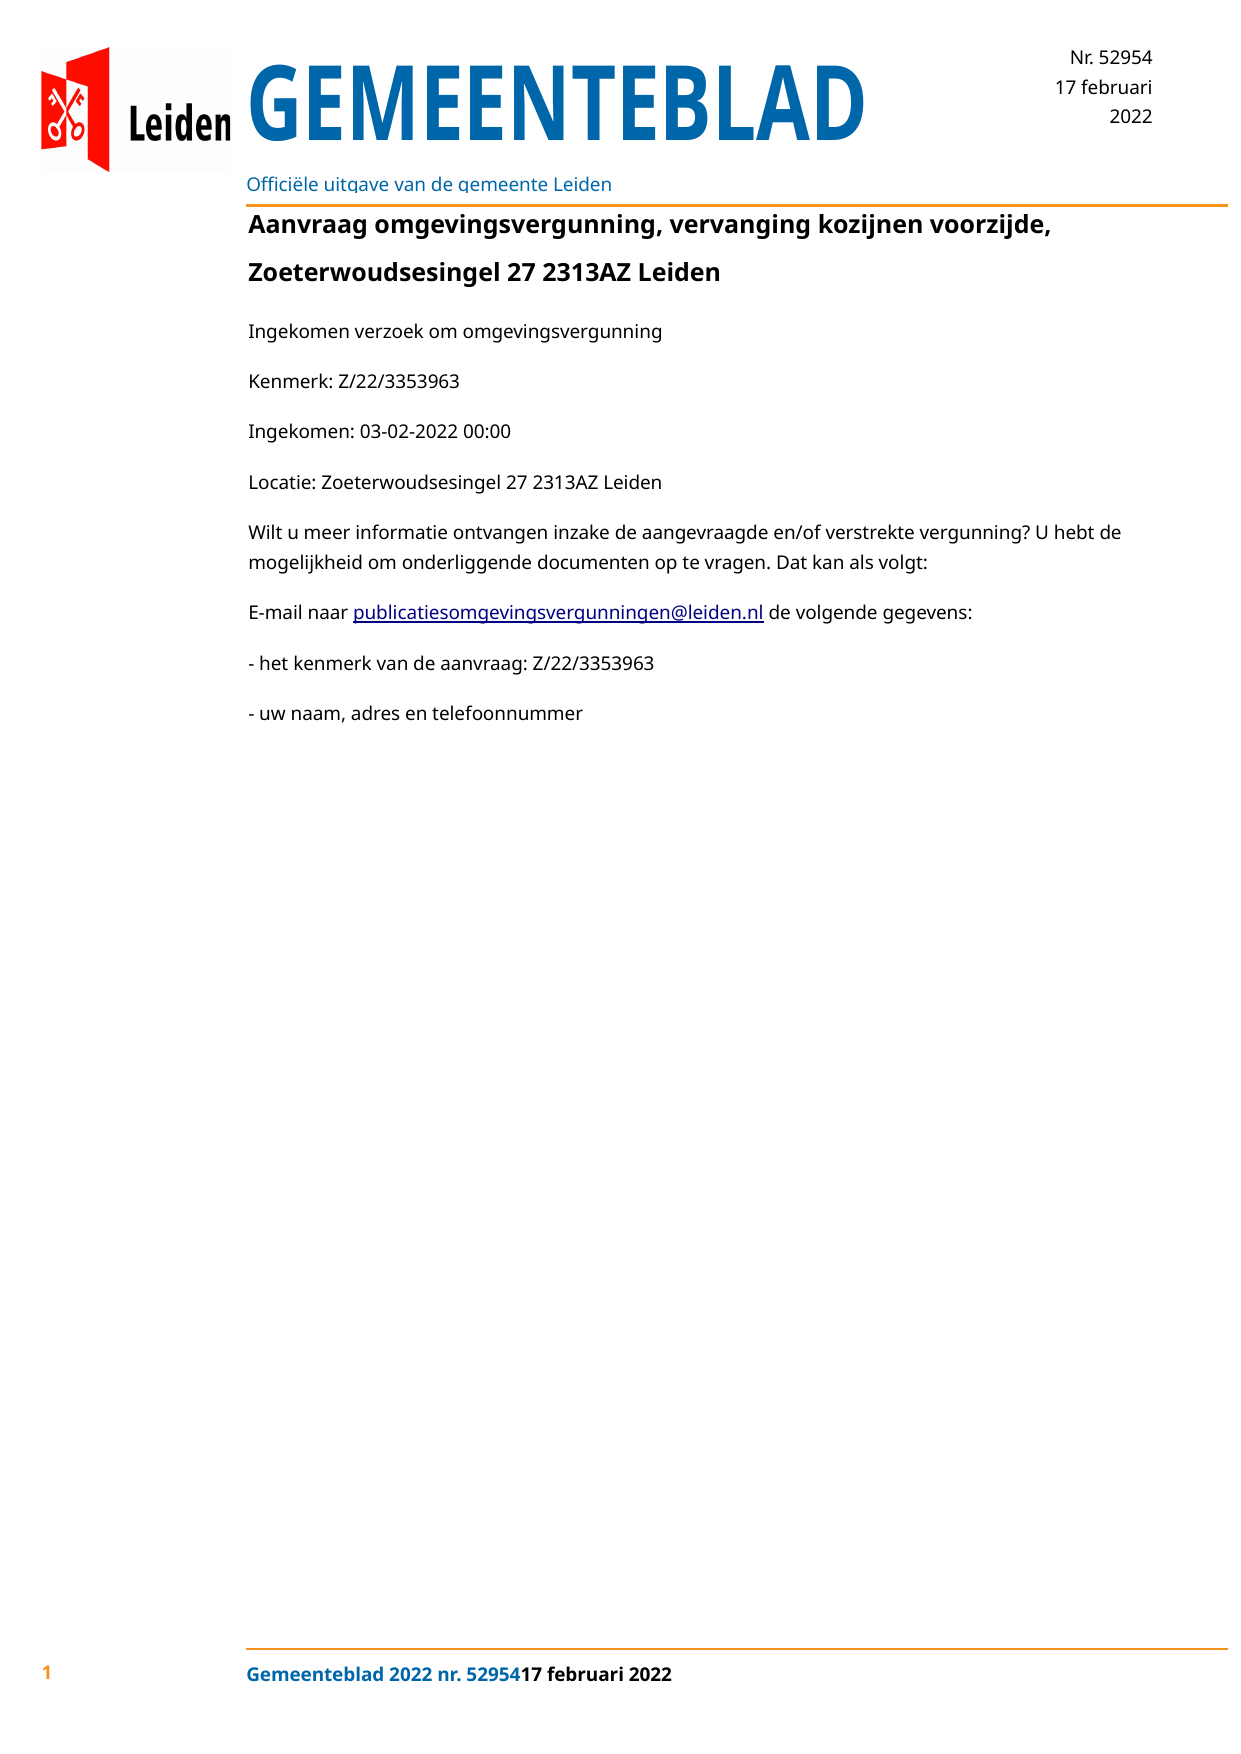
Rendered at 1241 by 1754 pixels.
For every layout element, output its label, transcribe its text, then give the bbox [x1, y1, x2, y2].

text Kenmerk: Z/22/3353963 [248, 368, 1152, 394]
picture [41, 47, 231, 172]
text - het kenmerk van de aanvraag: Z/22/3353963 [248, 650, 1152, 676]
text E-mail naar publicatiesomgevingsvergunningen@leiden.nl de volgende gegevens: [248, 599, 1152, 625]
text Ingekomen: 03-02-2022 00:00 [248, 419, 1152, 444]
text Aanvraag omgevingsvergunning, vervanging kozijnen voorzijde, Zoeterwoudsesingel 27 2313AZ Leiden [248, 207, 1152, 288]
text Locatie: Zoeterwoudsesingel 27 2313AZ Leiden [248, 469, 1152, 495]
text - uw naam, adres en telefoonnummer [248, 700, 1152, 726]
text Ingekomen verzoek om omgevingsvergunning [248, 318, 1152, 344]
text Wilt u meer informatie ontvangen inzake de aangevraagde en/of verstrekte vergunning? U hebt de mogelijkheid om onderliggende documenten op te vragen. Dat kan als volgt: [248, 519, 1152, 575]
